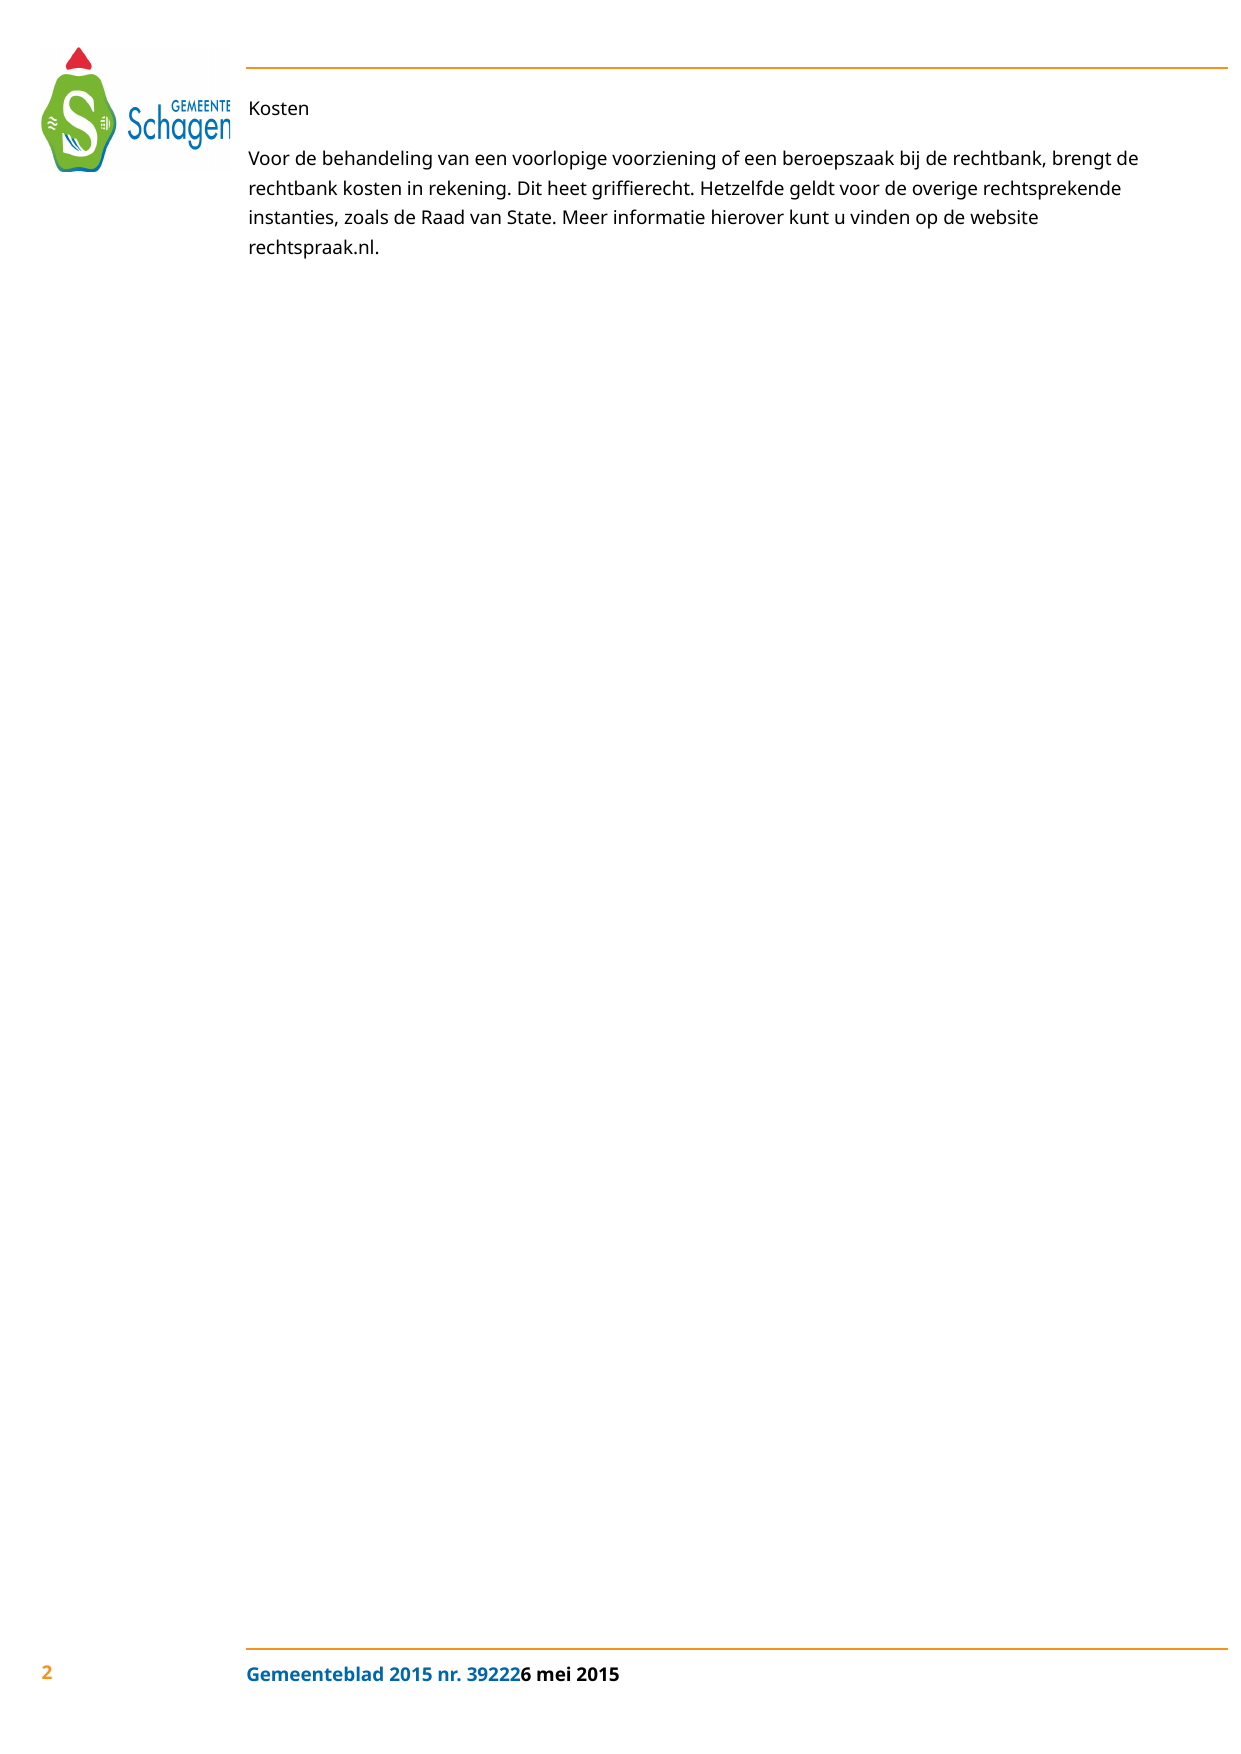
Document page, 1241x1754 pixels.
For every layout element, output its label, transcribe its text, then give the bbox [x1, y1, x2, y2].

text Voor de behandeling van een voorlopige voorziening of een beroepszaak bij de rechtbank, brengt de rechtbank kosten in rekening. Dit heet griffierecht. Hetzelfde geldt voor de overige rechtsprekende instanties, zoals de Raad van State. Meer informatie hierover kunt u vinden op de website rechtspraak.nl. [248, 145, 1152, 260]
text Kosten [248, 95, 1152, 121]
picture [41, 47, 231, 172]
